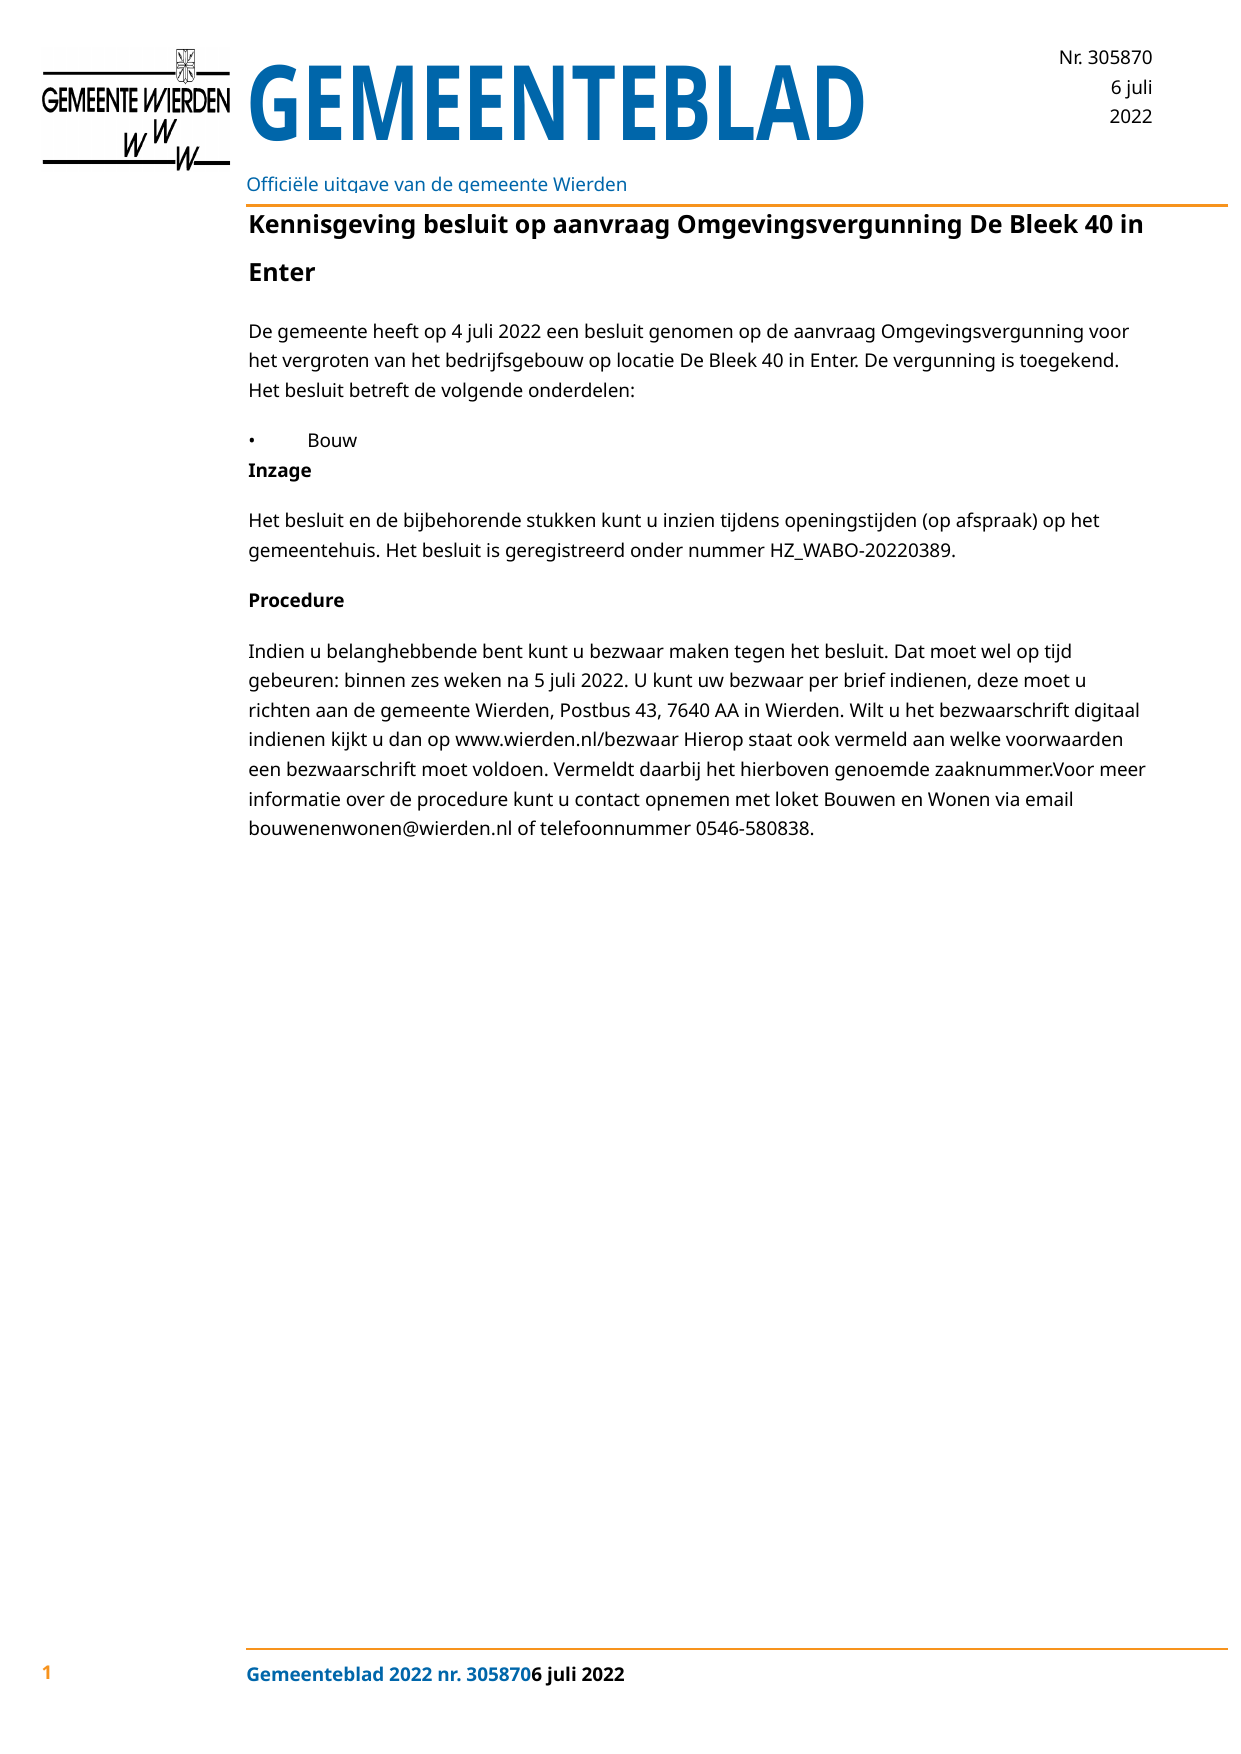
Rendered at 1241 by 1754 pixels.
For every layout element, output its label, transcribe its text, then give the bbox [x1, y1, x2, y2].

text Kennisgeving besluit op aanvraag Omgevingsvergunning De Bleek 40 in Enter [248, 207, 1152, 288]
text Indien u belanghebbende bent kunt u bezwaar maken tegen het besluit. Dat moet wel op tijd gebeuren: binnen zes weken na 5 juli 2022. U kunt uw bezwaar per brief indienen, deze moet u richten aan de gemeente Wierden, Postbus 43, 7640 AA in Wierden. Wilt u het bezwaarschrift digitaal indienen kijkt u dan op www.wierden.nl/bezwaar Hierop staat ook vermeld aan welke voorwaarden een bezwaarschrift moet voldoen. Vermeldt daarbij het hierboven genoemde zaaknummer.Voor meer informatie over de procedure kunt u contact opnemen met loket Bouwen en Wonen via email bouwenenwonen@wierden.nl of telefoonnummer 0546-580838. [248, 638, 1152, 841]
picture [41, 47, 231, 172]
text Het besluit en de bijbehorende stukken kunt u inzien tijdens openingstijden (op afspraak) op het gemeentehuis. Het besluit is geregistreerd onder nummer HZ_WABO-20220389. [248, 507, 1152, 563]
text Procedure [248, 587, 1152, 613]
text Inzage [248, 457, 1152, 483]
list Bouw [248, 427, 1152, 453]
text De gemeente heeft op 4 juli 2022 een besluit genomen op de aanvraag Omgevingsvergunning voor het vergroten van het bedrijfsgebouw op locatie De Bleek 40 in Enter. De vergunning is toegekend. Het besluit betreft de volgende onderdelen: [248, 318, 1152, 403]
